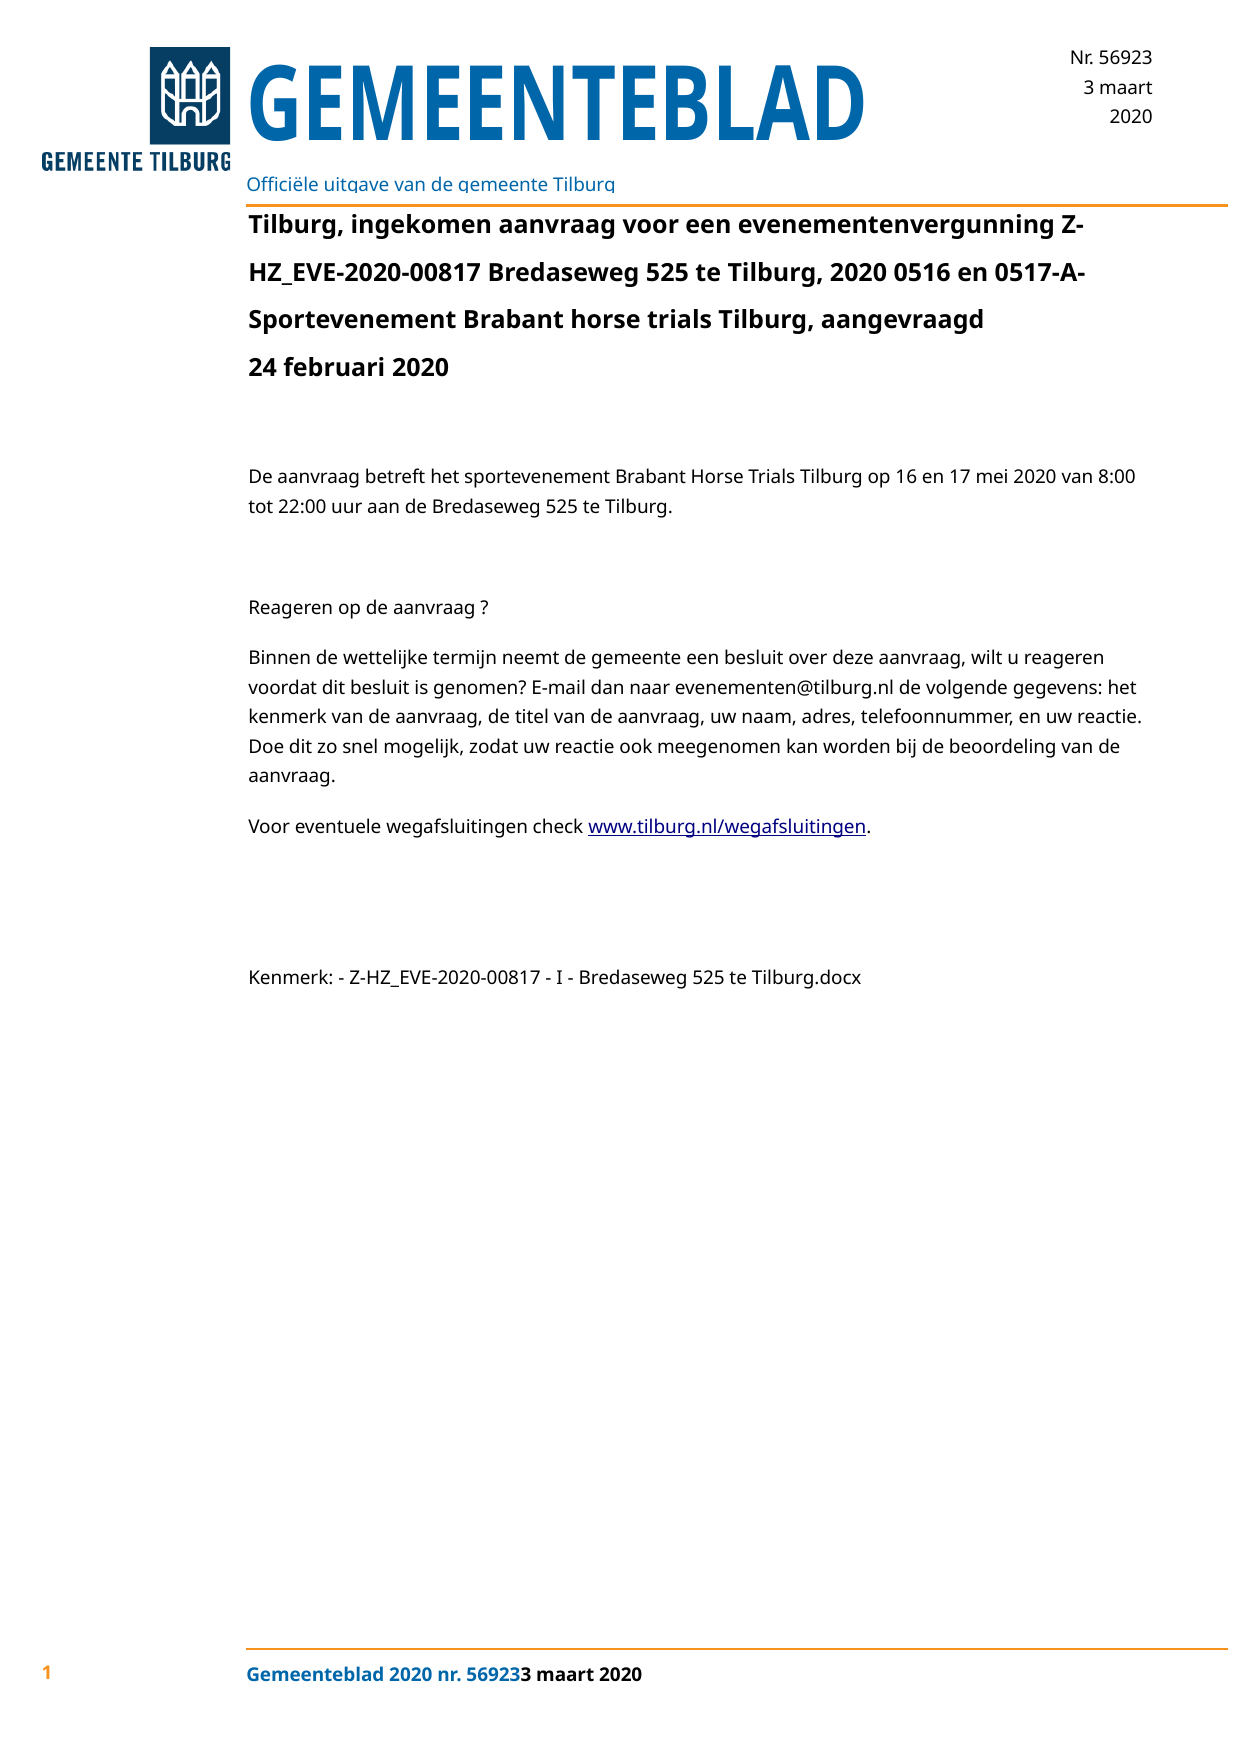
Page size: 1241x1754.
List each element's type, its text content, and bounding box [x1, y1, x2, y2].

text Voor eventuele wegafsluitingen check www.tilburg.nl/wegafsluitingen. [248, 813, 1152, 839]
text Tilburg, ingekomen aanvraag voor een evenementenvergunning Z-HZ_EVE-2020-00817 Bredaseweg 525 te Tilburg, 2020 0516 en 0517-A-Sportevenement Brabant horse trials Tilburg, aangevraagd 24 februari 2020 [248, 207, 1152, 384]
text Reageren op de aanvraag ? [248, 594, 1152, 620]
text Kenmerk: - Z-HZ_EVE-2020-00817 - I - Bredaseweg 525 te Tilburg.docx [248, 964, 1152, 990]
text Binnen de wettelijke termijn neemt de gemeente een besluit over deze aanvraag, wilt u reageren voordat dit besluit is genomen? E-mail dan naar evenementen@tilburg.nl de volgende gegevens: het kenmerk van de aanvraag, de titel van de aanvraag, uw naam, adres, telefoonnummer, en uw reactie. Doe dit zo snel mogelijk, zodat uw reactie ook meegenomen kan worden bij de beoordeling van de aanvraag. [248, 644, 1152, 788]
text De aanvraag betreft het sportevenement Brabant Horse Trials Tilburg op 16 en 17 mei 2020 van 8:00 tot 22:00 uur aan de Bredaseweg 525 te Tilburg. [248, 463, 1152, 519]
picture [41, 47, 231, 172]
